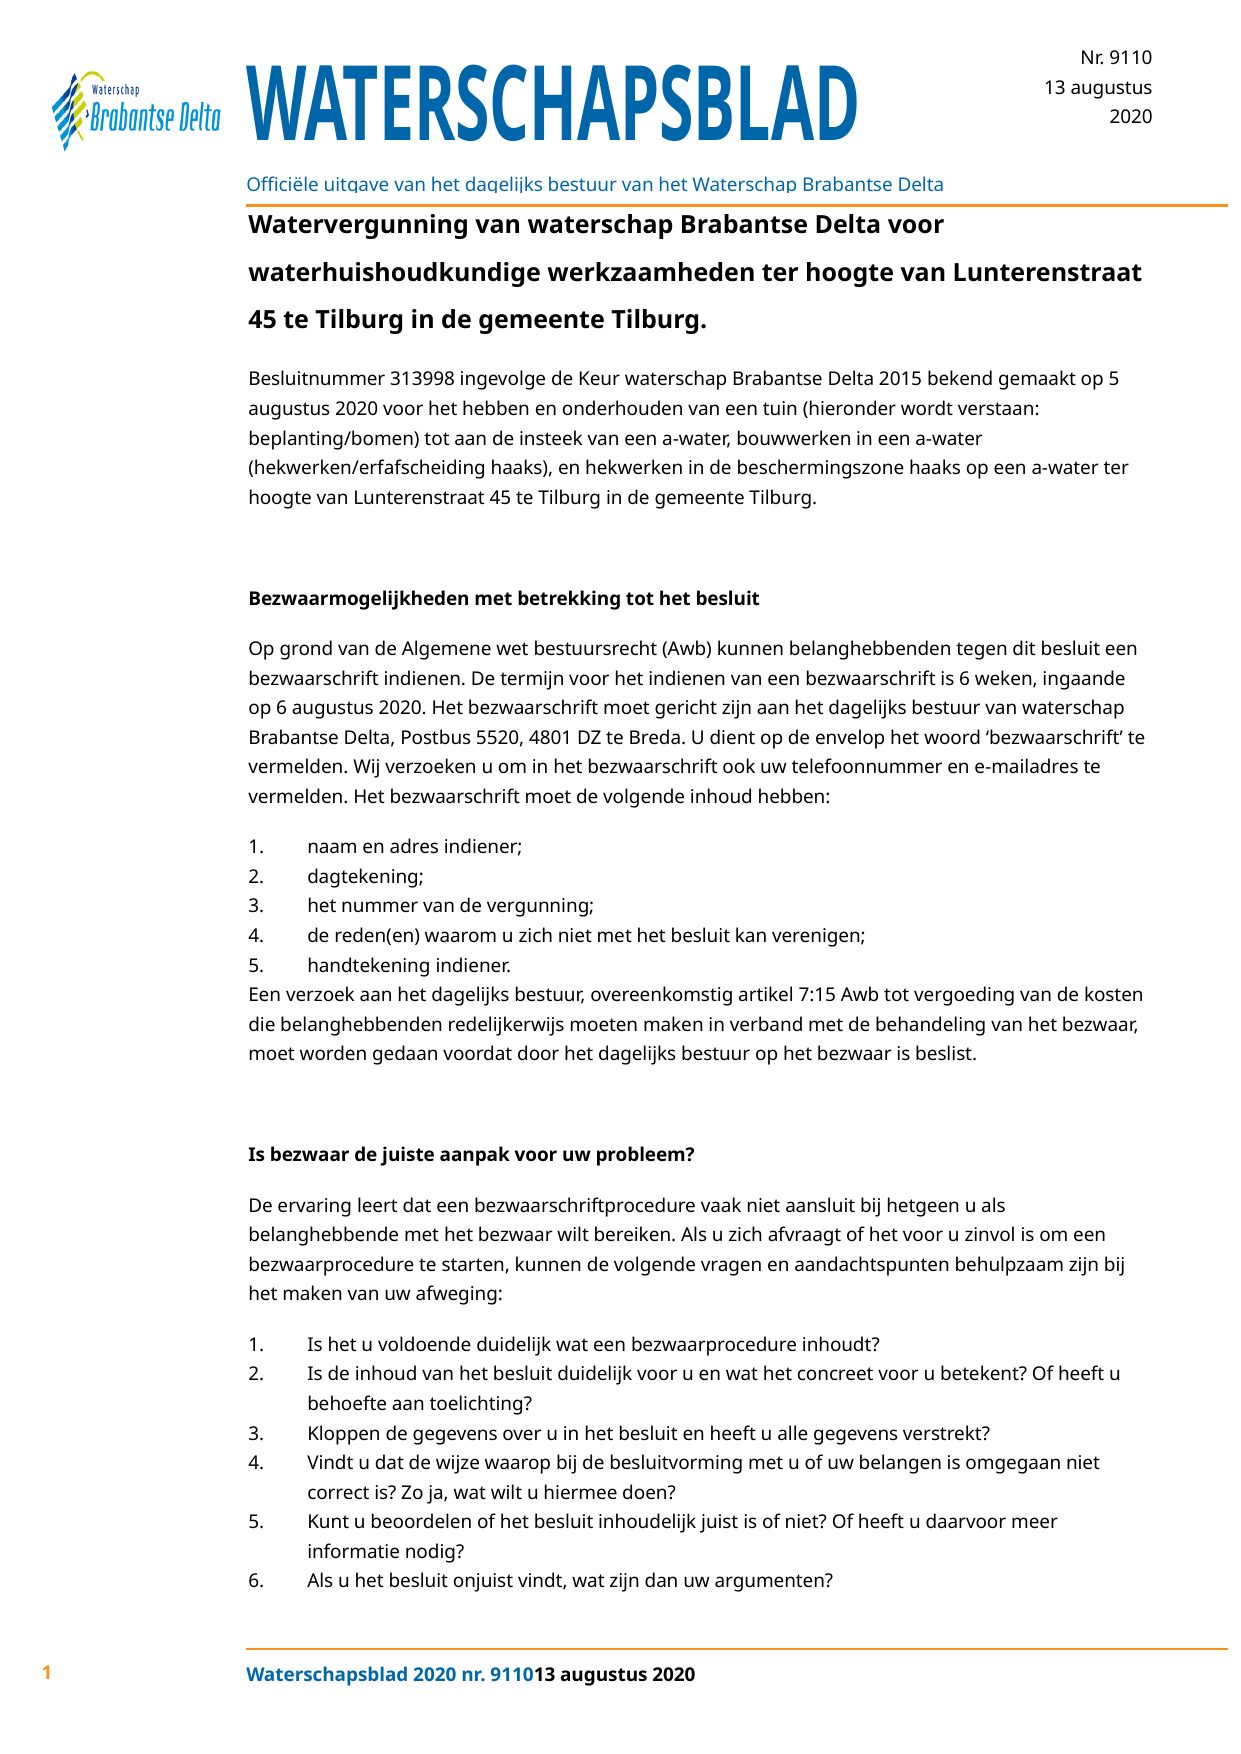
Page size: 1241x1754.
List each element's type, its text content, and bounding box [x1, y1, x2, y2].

list het nummer van de vergunning; [248, 893, 1152, 918]
list handtekening indiener. [248, 952, 1152, 977]
list Kunt u beoordelen of het besluit inhoudelijk juist is of niet? Of heeft u daarvoor meer informatie nodig? [248, 1508, 1152, 1564]
text Watervergunning van waterschap Brabantse Delta voor waterhuishoudkundige werkzaamheden ter hoogte van Lunterenstraat 45 te Tilburg in de gemeente Tilburg. [248, 207, 1152, 336]
text Besluitnummer 313998 ingevolge de Keur waterschap Brabantse Delta 2015 bekend gemaakt op 5 augustus 2020 voor het hebben en onderhouden van een tuin (hieronder wordt verstaan: beplanting/bomen) tot aan de insteek van een a-water, bouwwerken in een a-water (hekwerken/erfafscheiding haaks), en hekwerken in de beschermingszone haaks op een a-water ter hoogte van Lunterenstraat 45 te Tilburg in de gemeente Tilburg. [248, 366, 1152, 509]
text Op grond van de Algemene wet bestuursrecht (Awb) kunnen belanghebbenden tegen dit besluit een bezwaarschrift indienen. De termijn voor het indienen van een bezwaarschrift is 6 weken, ingaande op 6 augustus 2020. Het bezwaarschrift moet gericht zijn aan het dagelijks bestuur van waterschap Brabantse Delta, Postbus 5520, 4801 DZ te Breda. U dient op de envelop het woord ‘bezwaarschrift’ te vermelden. Wij verzoeken u om in het bezwaarschrift ook uw telefoonnummer en e‑mailadres te vermelden. Het bezwaarschrift moet de volgende inhoud hebben: [248, 635, 1152, 809]
list Kloppen de gegevens over u in het besluit en heeft u alle gegevens verstrekt? [248, 1420, 1152, 1445]
list Als u het besluit onjuist vindt, wat zijn dan uw argumenten? [248, 1568, 1152, 1593]
list de reden(en) waarom u zich niet met het besluit kan verenigen; [248, 922, 1152, 948]
text De ervaring leert dat een bezwaarschriftprocedure vaak niet aansluit bij hetgeen u als belanghebbende met het bezwaar wilt bereiken. Als u zich afvraagt of het voor u zinvol is om een bezwaarprocedure te starten, kunnen de volgende vragen en aandachtspunten behulpzaam zijn bij het maken van uw afweging: [248, 1192, 1152, 1306]
list Is de inhoud van het besluit duidelijk voor u en wat het concreet voor u betekent? Of heeft u behoefte aan toelichting? [248, 1361, 1152, 1416]
list Is het u voldoende duidelijk wat een bezwaarprocedure inhoudt? [248, 1331, 1152, 1357]
list Vindt u dat de wijze waarop bij de besluitvorming met u of uw belangen is omgegaan niet correct is? Zo ja, wat wilt u hiermee doen? [248, 1449, 1152, 1504]
list naam en adres indiener; [248, 833, 1152, 859]
text Bezwaarmogelijkheden met betrekking tot het besluit [248, 585, 1152, 610]
text Een verzoek aan het dagelijks bestuur, overeenkomstig artikel 7:15 Awb tot vergoeding van de kosten die belanghebbenden redelijkerwijs moeten maken in verband met de behandeling van het bezwaar, moet worden gedaan voordat door het dagelijks bestuur op het bezwaar is beslist. [248, 981, 1152, 1066]
text Is bezwaar de juiste aanpak voor uw probleem? [248, 1141, 1152, 1167]
list dagtekening; [248, 863, 1152, 889]
picture [41, 47, 231, 172]
